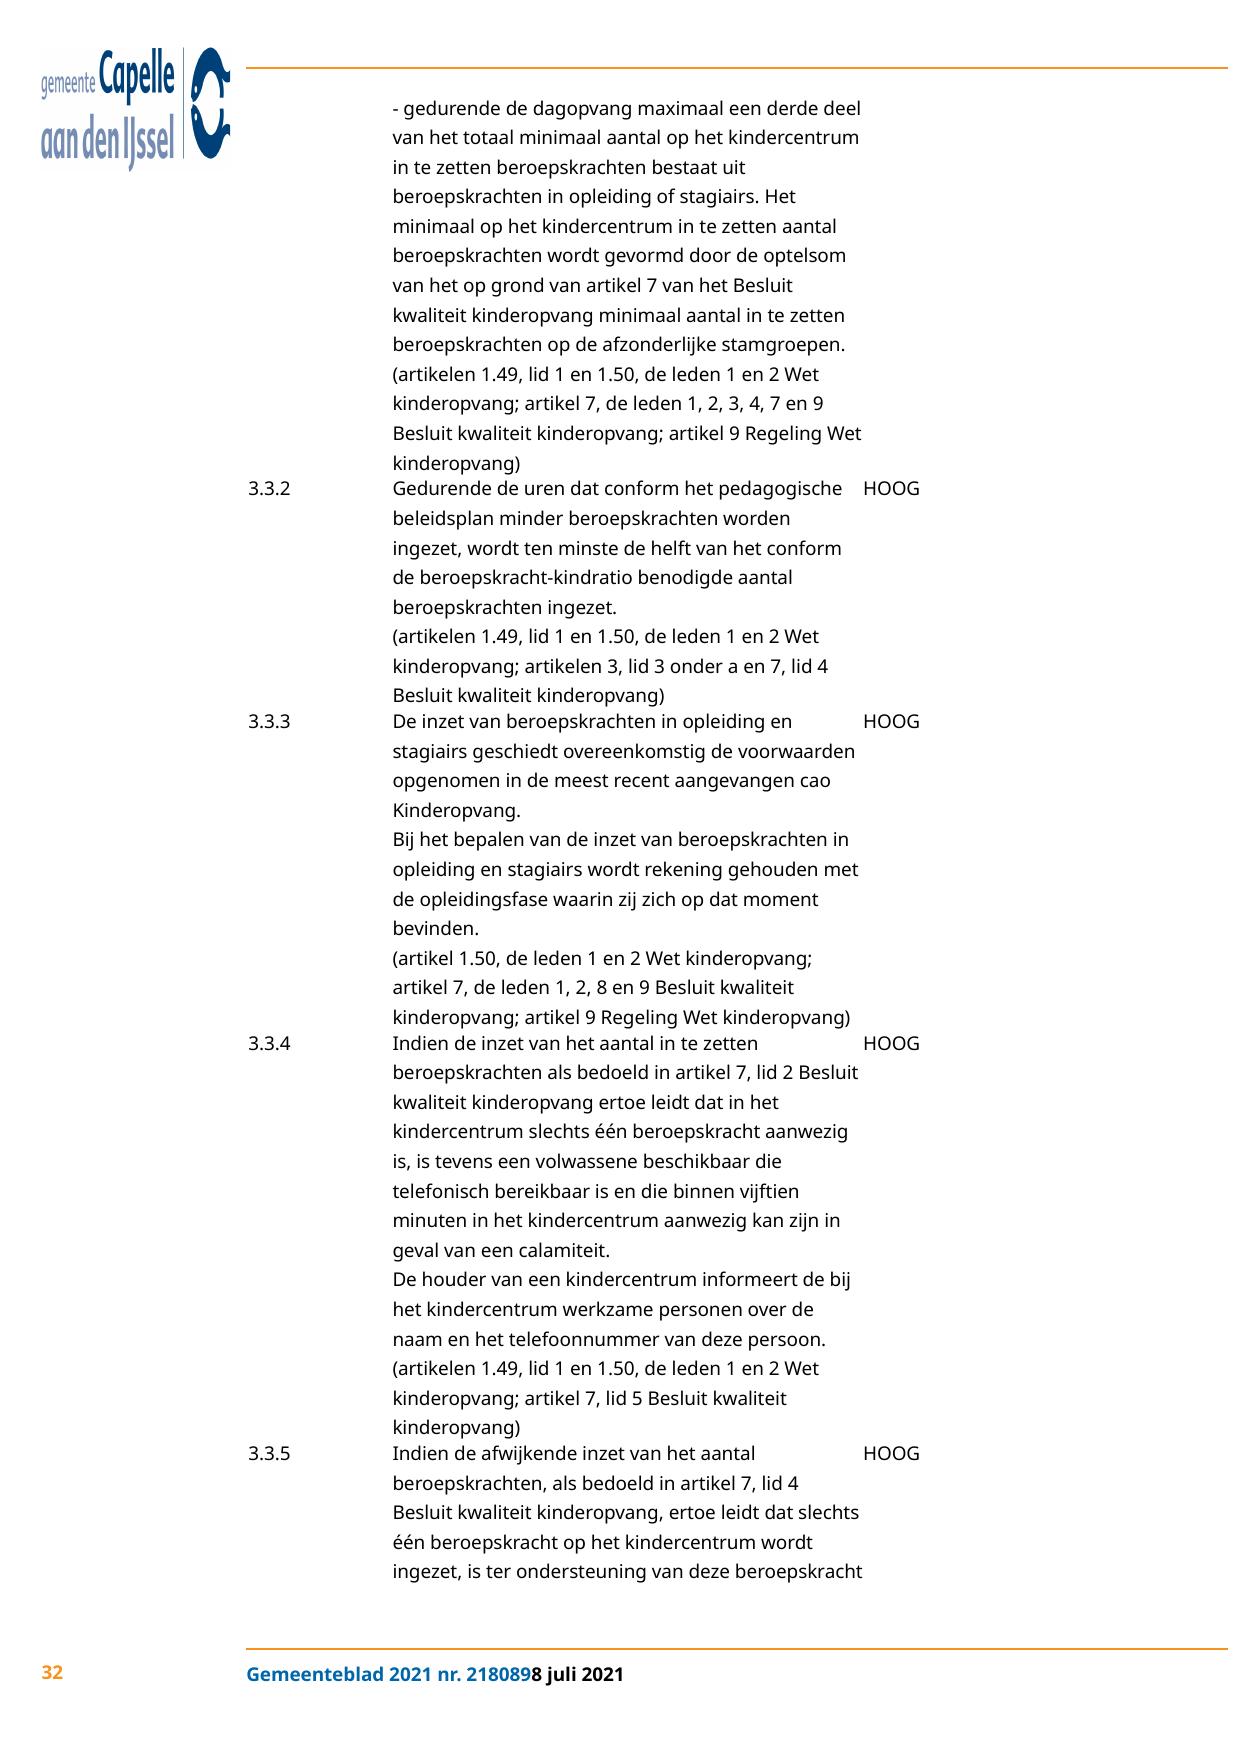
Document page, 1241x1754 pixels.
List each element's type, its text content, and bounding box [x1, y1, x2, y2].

table_cell HOOG [863, 476, 1152, 708]
table_cell HOOG [863, 708, 1152, 1030]
table_cell HOOG [863, 1440, 1152, 1584]
table_cell 3.3.2 [248, 476, 392, 708]
table_cell - gedurende de dagopvang maximaal een derde deel van het totaal minimaal aantal op het kindercentrum in te zetten beroepskrachten bestaat uit beroepskrachten in opleiding of stagiairs. Het minimaal op het kindercentrum in te zetten aantal beroepskrachten wordt gevormd door de optelsom van het op grond van artikel 7 van het Besluit kwaliteit kinderopvang minimaal aantal in te zetten beroepskrachten op de afzonderlijke stamgroepen. (artikelen 1.49, lid 1 en 1.50, de leden 1 en 2 Wet kinderopvang; artikel 7, de leden 1, 2, 3, 4, 7 en 9 Besluit kwaliteit kinderopvang; artikel 9 Regeling Wet kinderopvang) [392, 95, 863, 476]
table_cell [248, 95, 392, 476]
table_cell Gedurende de uren dat conform het pedagogische beleidsplan minder beroepskrachten worden ingezet, wordt ten minste de helft van het conform de beroepskracht-kindratio benodigde aantal beroepskrachten ingezet. (artikelen 1.49, lid 1 en 1.50, de leden 1 en 2 Wet kinderopvang; artikelen 3, lid 3 onder a en 7, lid 4 Besluit kwaliteit kinderopvang) [392, 476, 863, 708]
table_cell HOOG [863, 1030, 1152, 1440]
table_cell 3.3.4 [248, 1030, 392, 1440]
table_cell 3.3.3 [248, 708, 392, 1030]
table_cell Indien de inzet van het aantal in te zetten beroepskrachten als bedoeld in artikel 7, lid 2 Besluit kwaliteit kinderopvang ertoe leidt dat in het kindercentrum slechts één beroepskracht aanwezig is, is tevens een volwassene beschikbaar die telefonisch bereikbaar is en die binnen vijftien minuten in het kindercentrum aanwezig kan zijn in geval van een calamiteit. De houder van een kindercentrum informeert de bij het kindercentrum werkzame personen over de naam en het telefoonnummer van deze persoon. (artikelen 1.49, lid 1 en 1.50, de leden 1 en 2 Wet kinderopvang; artikel 7, lid 5 Besluit kwaliteit kinderopvang) [392, 1030, 863, 1440]
table_cell [863, 95, 1152, 476]
table_cell Indien de afwijkende inzet van het aantal beroepskrachten, als bedoeld in artikel 7, lid 4 Besluit kwaliteit kinderopvang, ertoe leidt dat slechts één beroepskracht op het kindercentrum wordt ingezet, is ter ondersteuning van deze beroepskracht [392, 1440, 863, 1584]
table_cell 3.3.5 [248, 1440, 392, 1584]
table_cell De inzet van beroepskrachten in opleiding en stagiairs geschiedt overeenkomstig de voorwaarden opgenomen in de meest recent aangevangen cao Kinderopvang. Bij het bepalen van de inzet van beroepskrachten in opleiding en stagiairs wordt rekening gehouden met de opleidingsfase waarin zij zich op dat moment bevinden. (artikel 1.50, de leden 1 en 2 Wet kinderopvang; artikel 7, de leden 1, 2, 8 en 9 Besluit kwaliteit kinderopvang; artikel 9 Regeling Wet kinderopvang) [392, 708, 863, 1030]
picture [41, 47, 231, 172]
